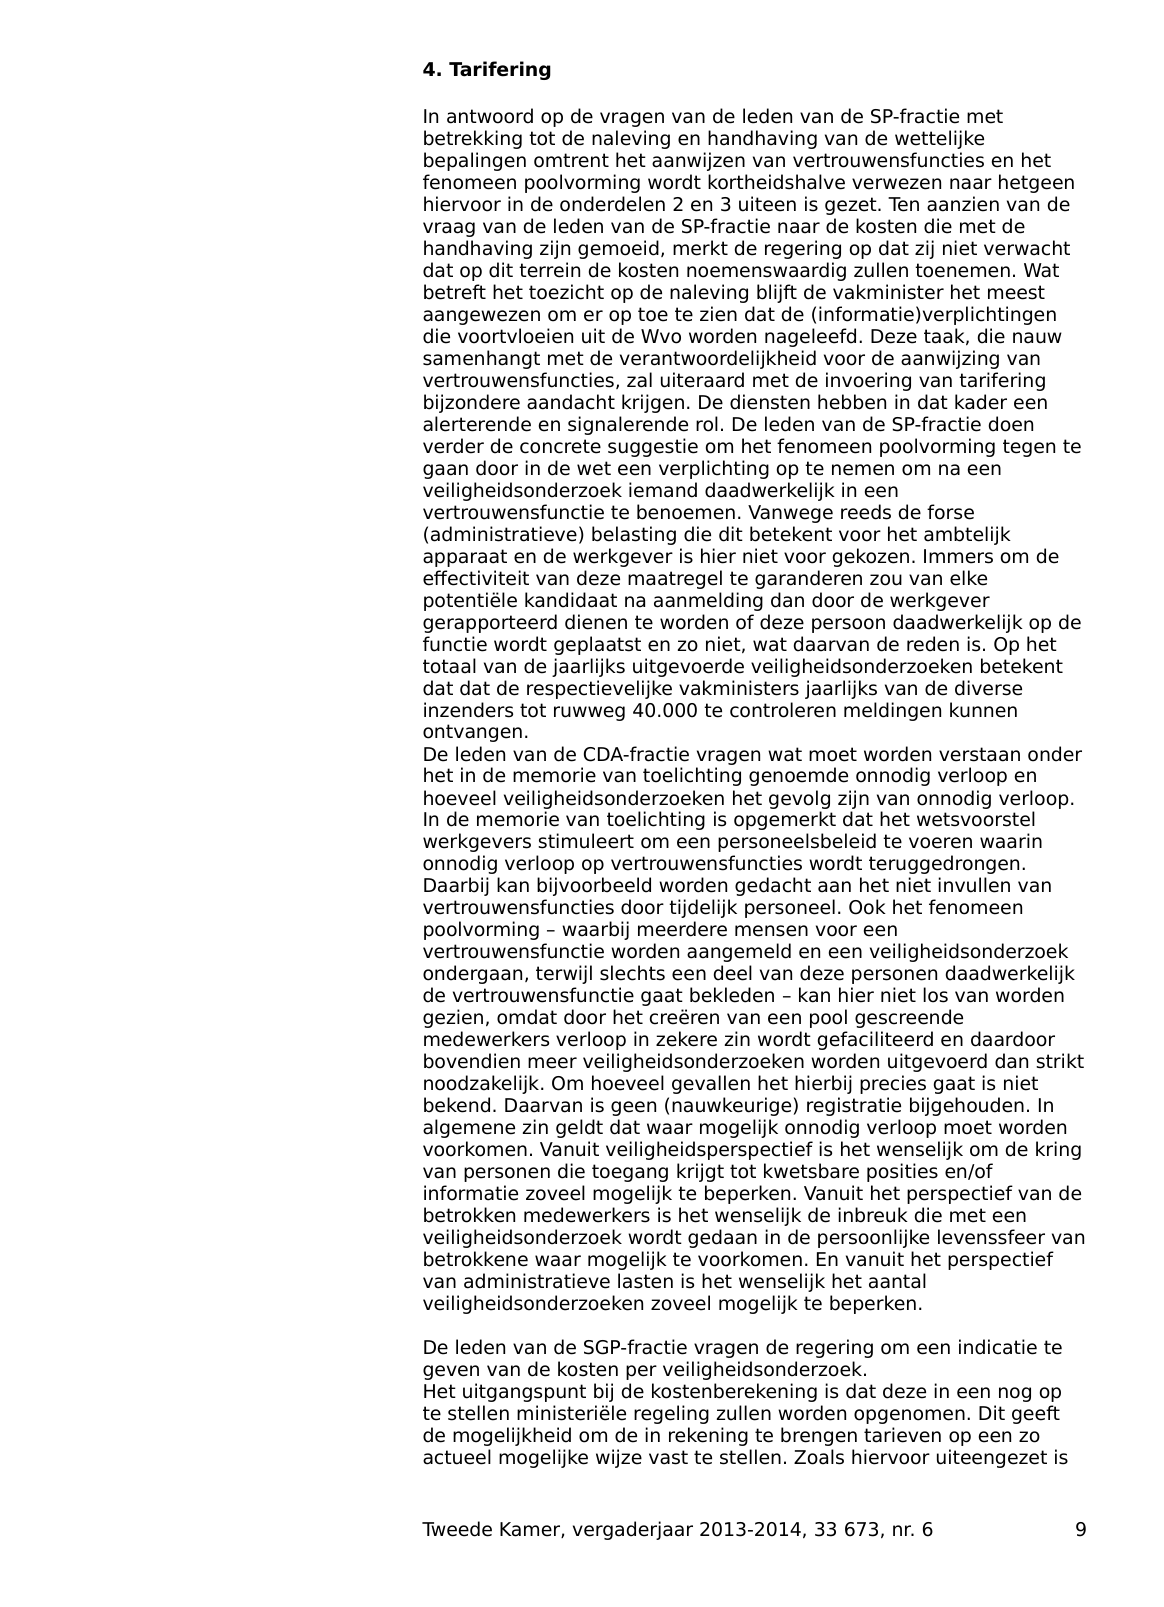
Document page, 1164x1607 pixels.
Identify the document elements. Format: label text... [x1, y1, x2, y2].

text Het uitgangspunt bij de kostenberekening is dat deze in een nog op te stellen ministeriële regeling zullen worden opgenomen. Dit geeft de mogelijkheid om de in rekening te brengen tarieven op een zo actueel mogelijke wijze vast te stellen. Zoals hiervoor uiteengezet is [422, 1381, 1087, 1469]
text De leden van de CDA-fractie vragen wat moet worden verstaan onder het in de memorie van toelichting genoemde onnodig verloop en hoeveel veiligheidsonderzoeken het gevolg zijn van onnodig verloop. [422, 743, 1087, 809]
subtitle 4. Tarifering [422, 59, 1087, 81]
text De leden van de SGP-fractie vragen de regering om een indicatie te geven van de kosten per veiligheidsonderzoek. [422, 1337, 1087, 1381]
text In de memorie van toelichting is opgemerkt dat het wetsvoorstel werkgevers stimuleert om een personeelsbeleid te voeren waarin onnodig verloop op vertrouwensfuncties wordt teruggedrongen. Daarbij kan bijvoorbeeld worden gedacht aan het niet invullen van vertrouwensfuncties door tijdelijk personeel. Ook het fenomeen poolvorming – waarbij meerdere mensen voor een vertrouwensfunctie worden aangemeld en een veiligheidsonderzoek ondergaan, terwijl slechts een deel van deze personen daadwerkelijk de vertrouwensfunctie gaat bekleden – kan hier niet los van worden gezien, omdat door het creëren van een pool gescreende medewerkers verloop in zekere zin wordt gefaciliteerd en daardoor bovendien meer veiligheidsonderzoeken worden uitgevoerd dan strikt noodzakelijk. Om hoeveel gevallen het hierbij precies gaat is niet bekend. Daarvan is geen (nauwkeurige) registratie bijgehouden. In algemene zin geldt dat waar mogelijk onnodig verloop moet worden voorkomen. Vanuit veiligheidsperspectief is het wenselijk om de kring van personen die toegang krijgt tot kwetsbare posities en/of informatie zoveel mogelijk te beperken. Vanuit het perspectief van de betrokken medewerkers is het wenselijk de inbreuk die met een veiligheidsonderzoek wordt gedaan in de persoonlijke levenssfeer van betrokkene waar mogelijk te voorkomen. En vanuit het perspectief van administratieve lasten is het wenselijk het aantal veiligheidsonderzoeken zoveel mogelijk te beperken. [422, 809, 1087, 1315]
text In antwoord op de vragen van de leden van de SP-fractie met betrekking tot de naleving en handhaving van de wettelijke bepalingen omtrent het aanwijzen van vertrouwensfuncties en het fenomeen poolvorming wordt kortheidshalve verwezen naar hetgeen hiervoor in de onderdelen 2 en 3 uiteen is gezet. Ten aanzien van de vraag van de leden van de SP-fractie naar de kosten die met de handhaving zijn gemoeid, merkt de regering op dat zij niet verwacht dat op dit terrein de kosten noemenswaardig zullen toenemen. Wat betreft het toezicht op de naleving blijft de vakminister het meest aangewezen om er op toe te zien dat de (informatie)verplichtingen die voortvloeien uit de Wvo worden nageleefd. Deze taak, die nauw samenhangt met de verantwoordelijkheid voor de aanwijzing van vertrouwensfuncties, zal uiteraard met de invoering van tarifering bijzondere aandacht krijgen. De diensten hebben in dat kader een alerterende en signalerende rol. De leden van de SP-fractie doen verder de concrete suggestie om het fenomeen poolvorming tegen te gaan door in de wet een verplichting op te nemen om na een veiligheidsonderzoek iemand daadwerkelijk in een vertrouwensfunctie te benoemen. Vanwege reeds de forse (administratieve) belasting die dit betekent voor het ambtelijk apparaat en de werkgever is hier niet voor gekozen. Immers om de effectiviteit van deze maatregel te garanderen zou van elke potentiële kandidaat na aanmelding dan door de werkgever gerapporteerd dienen te worden of deze persoon daadwerkelijk op de functie wordt geplaatst en zo niet, wat daarvan de reden is. Op het totaal van de jaarlijks uitgevoerde veiligheidsonderzoeken betekent dat dat de respectievelijke vakministers jaarlijks van de diverse inzenders tot ruwweg 40.000 te controleren meldingen kunnen ontvangen. [422, 106, 1087, 743]
